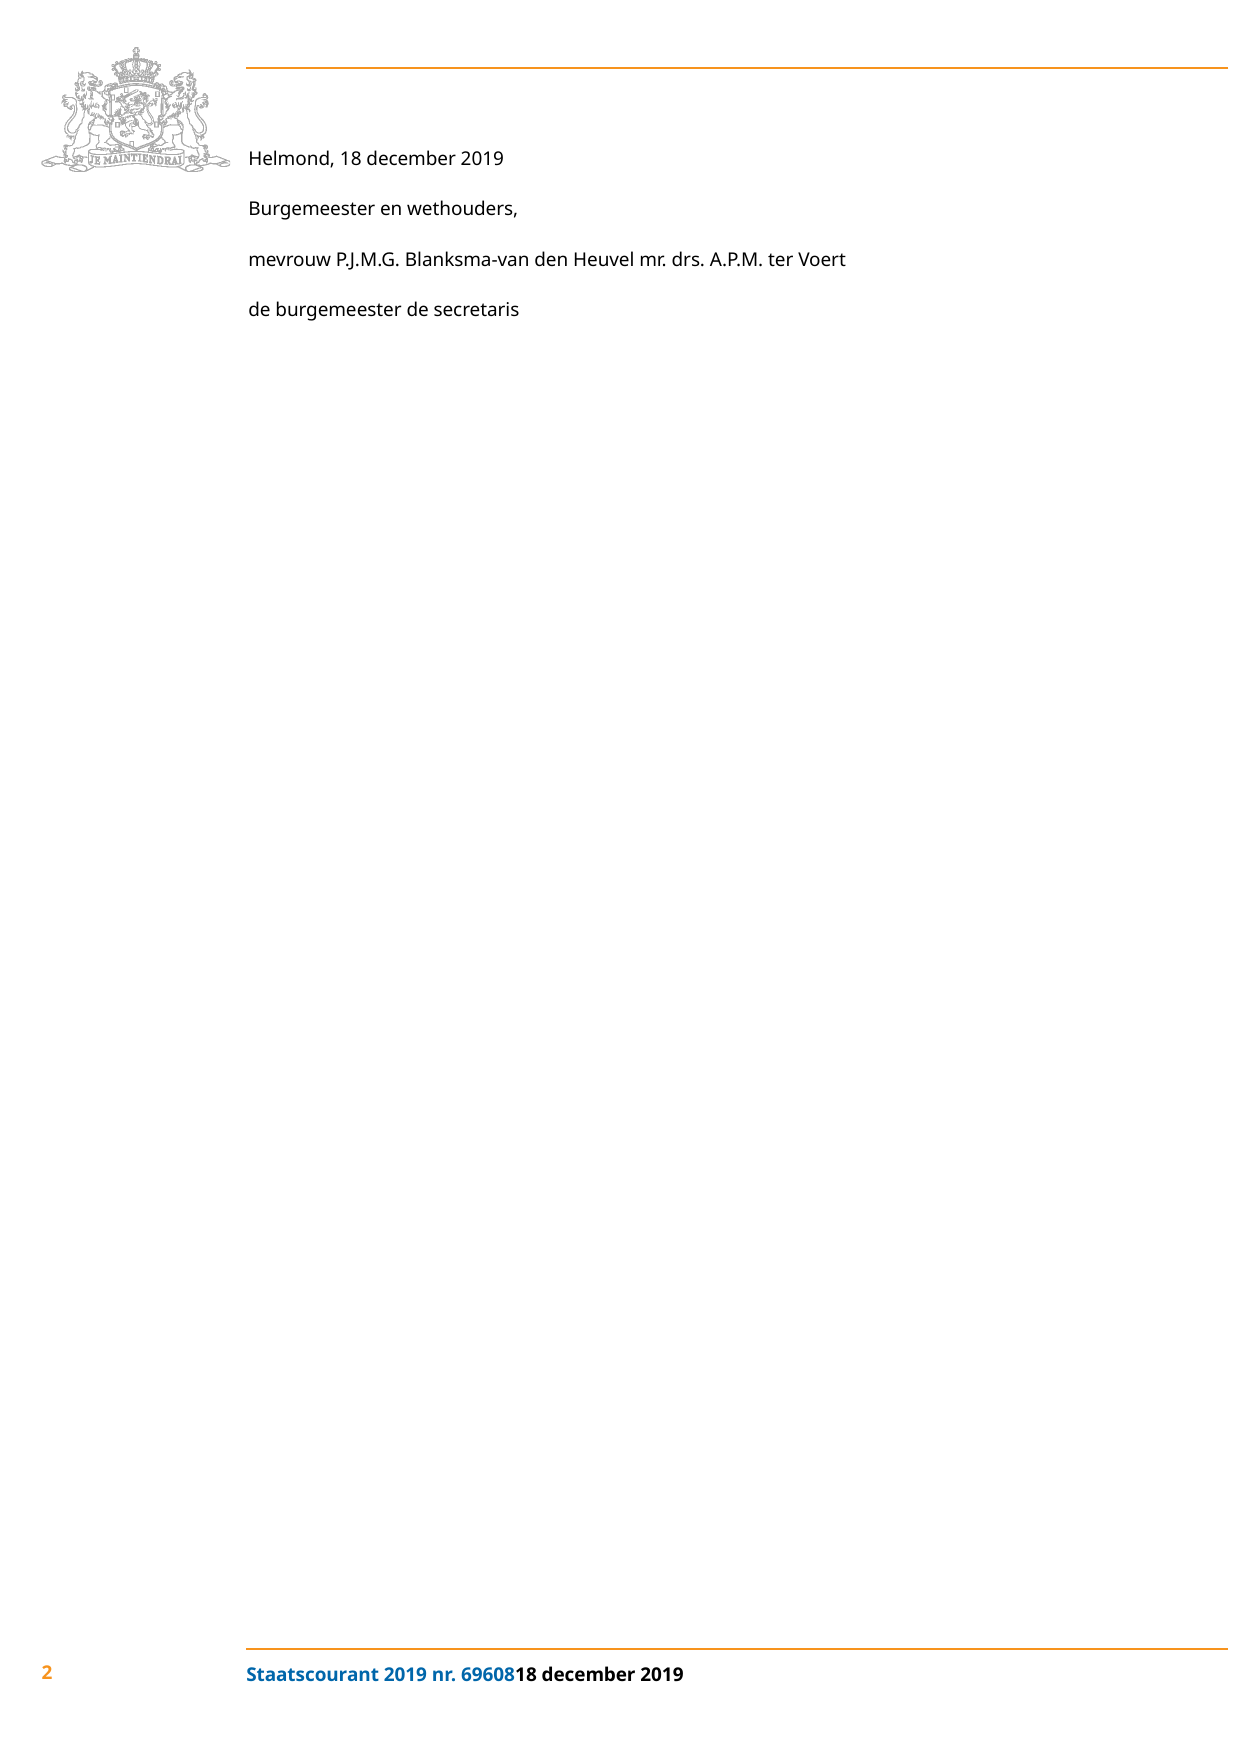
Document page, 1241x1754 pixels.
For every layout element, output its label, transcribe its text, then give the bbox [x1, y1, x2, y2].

picture [41, 47, 231, 172]
text mevrouw P.J.M.G. Blanksma-van den Heuvel mr. drs. A.P.M. ter Voert [248, 246, 1152, 272]
text de burgemeester de secretaris [248, 296, 1152, 322]
text Burgemeester en wethouders, [248, 196, 1152, 221]
text Helmond, 18 december 2019 [248, 145, 1152, 171]
